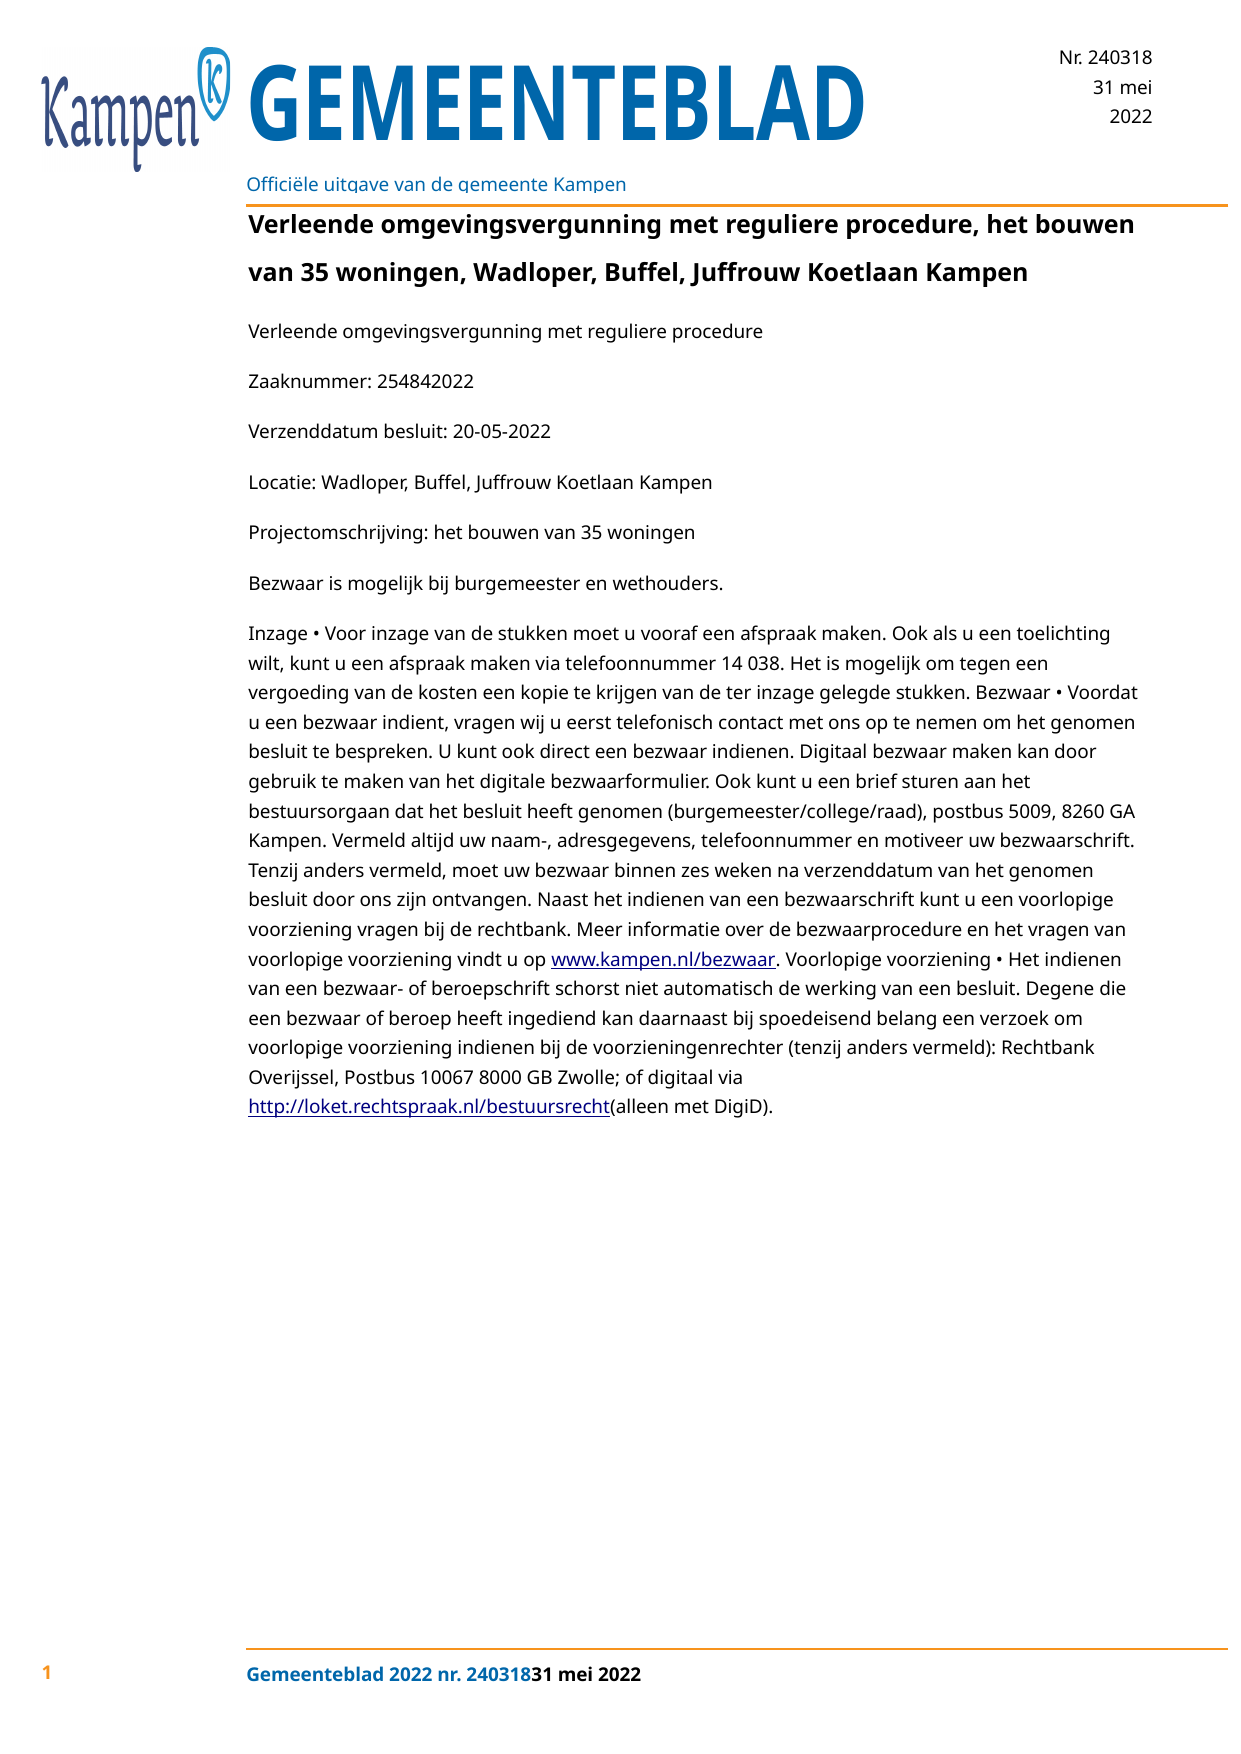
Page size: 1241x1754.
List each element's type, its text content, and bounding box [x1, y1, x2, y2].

text Verzenddatum besluit: 20-05-2022 [248, 419, 1152, 444]
picture [41, 47, 231, 172]
text Inzage • Voor inzage van de stukken moet u vooraf een afspraak maken. Ook als u een toelichting wilt, kunt u een afspraak maken via telefoonnummer 14 038. Het is mogelijk om tegen een vergoeding van de kosten een kopie te krijgen van de ter inzage gelegde stukken. Bezwaar • Voordat u een bezwaar indient, vragen wij u eerst telefonisch contact met ons op te nemen om het genomen besluit te bespreken. U kunt ook direct een bezwaar indienen. Digitaal bezwaar maken kan door gebruik te maken van het digitale bezwaarformulier. Ook kunt u een brief sturen aan het bestuursorgaan dat het besluit heeft genomen (burgemeester/college/raad), postbus 5009, 8260 GA Kampen. Vermeld altijd uw naam-, adresgegevens, telefoonnummer en motiveer uw bezwaarschrift. Tenzij anders vermeld, moet uw bezwaar binnen zes weken na verzenddatum van het genomen besluit door ons zijn ontvangen. Naast het indienen van een bezwaarschrift kunt u een voorlopige voorziening vragen bij de rechtbank. Meer informatie over de bezwaarprocedure en het vragen van voorlopige voorziening vindt u op www.kampen.nl/bezwaar. Voorlopige voorziening • Het indienen van een bezwaar- of beroepschrift schorst niet automatisch de werking van een besluit. Degene die een bezwaar of beroep heeft ingediend kan daarnaast bij spoedeisend belang een verzoek om voorlopige voorziening indienen bij de voorzieningenrechter (tenzij anders vermeld): Rechtbank Overijssel, Postbus 10067 8000 GB Zwolle; of digitaal via http://loket.rechtspraak.nl/bestuursrecht(alleen met DigiD). [248, 620, 1152, 1119]
text Verleende omgevingsvergunning met reguliere procedure [248, 318, 1152, 344]
text Zaaknummer: 254842022 [248, 368, 1152, 394]
text Verleende omgevingsvergunning met reguliere procedure, het bouwen van 35 woningen, Wadloper, Buffel, Juffrouw Koetlaan Kampen [248, 207, 1152, 288]
text Projectomschrijving: het bouwen van 35 woningen [248, 519, 1152, 545]
text Locatie: Wadloper, Buffel, Juffrouw Koetlaan Kampen [248, 469, 1152, 495]
text Bezwaar is mogelijk bij burgemeester en wethouders. [248, 570, 1152, 596]
